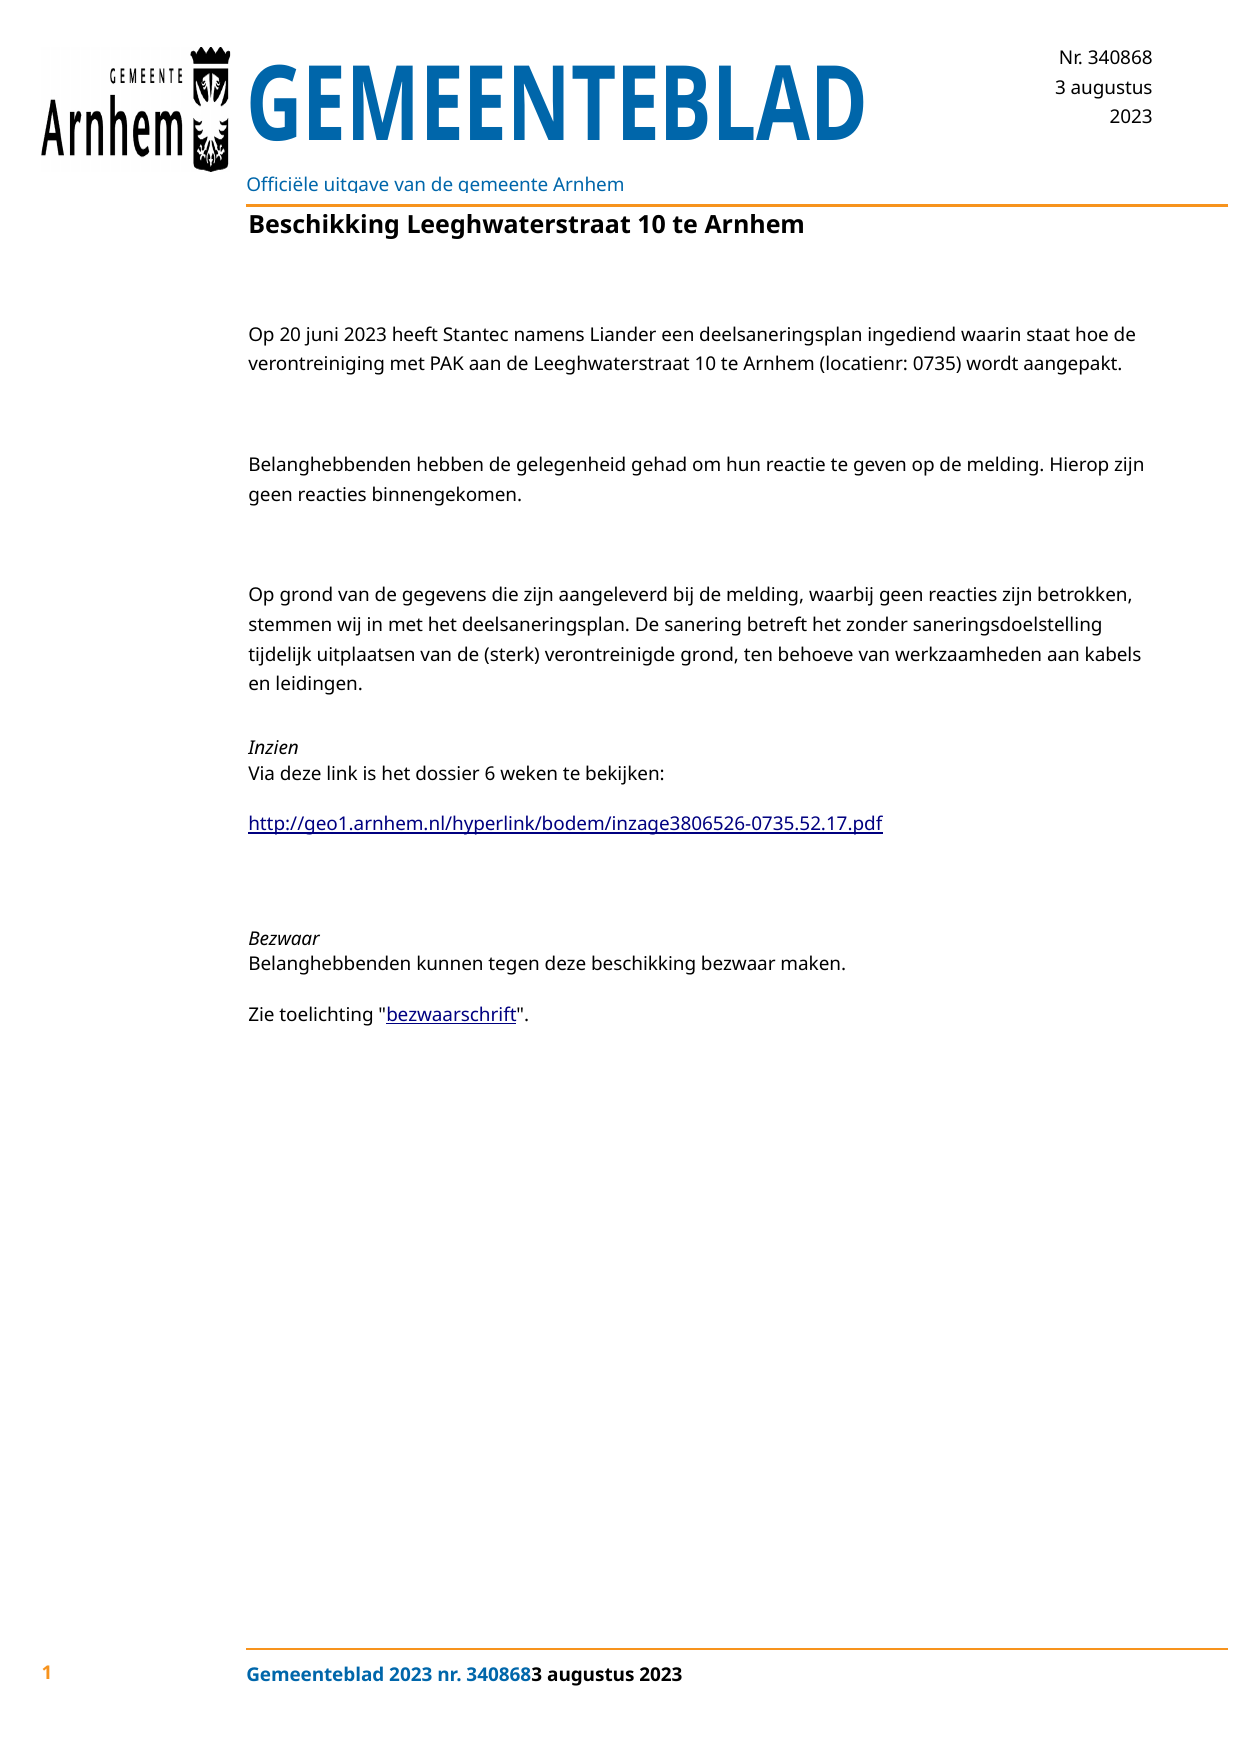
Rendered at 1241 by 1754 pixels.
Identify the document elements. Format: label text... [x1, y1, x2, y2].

text Inzien [248, 734, 1152, 760]
text Via deze link is het dossier 6 weken te bekijken: [248, 760, 1152, 786]
text Belanghebbenden hebben de gelegenheid gehad om hun reactie te geven op de melding. Hierop zijn geen reacties binnengekomen. [248, 451, 1152, 506]
picture [41, 47, 231, 172]
text Beschikking Leeghwaterstraat 10 te Arnhem [248, 207, 1152, 241]
text Op grond van de gegevens die zijn aangeleverd bij de melding, waarbij geen reacties zijn betrokken, stemmen wij in met het deelsaneringsplan. De sanering betreft het zonder saneringsdoelstelling tijdelijk uitplaatsen van de (sterk) verontreinigde grond, ten behoeve van werkzaamheden aan kabels en leidingen. [248, 582, 1152, 696]
text Bezwaar [248, 925, 1152, 951]
text Op 20 juni 2023 heeft Stantec namens Liander een deelsaneringsplan ingediend waarin staat hoe de verontreiniging met PAK aan de Leeghwaterstraat 10 te Arnhem (locatienr: 0735) wordt aangepakt. [248, 321, 1152, 376]
text Zie toelichting "bezwaarschrift". [248, 1001, 1152, 1027]
text http://geo1.arnhem.nl/hyperlink/bodem/inzage3806526-0735.52.17.pdf [248, 810, 1152, 836]
text Belanghebbenden kunnen tegen deze beschikking bezwaar maken. [248, 951, 1152, 976]
